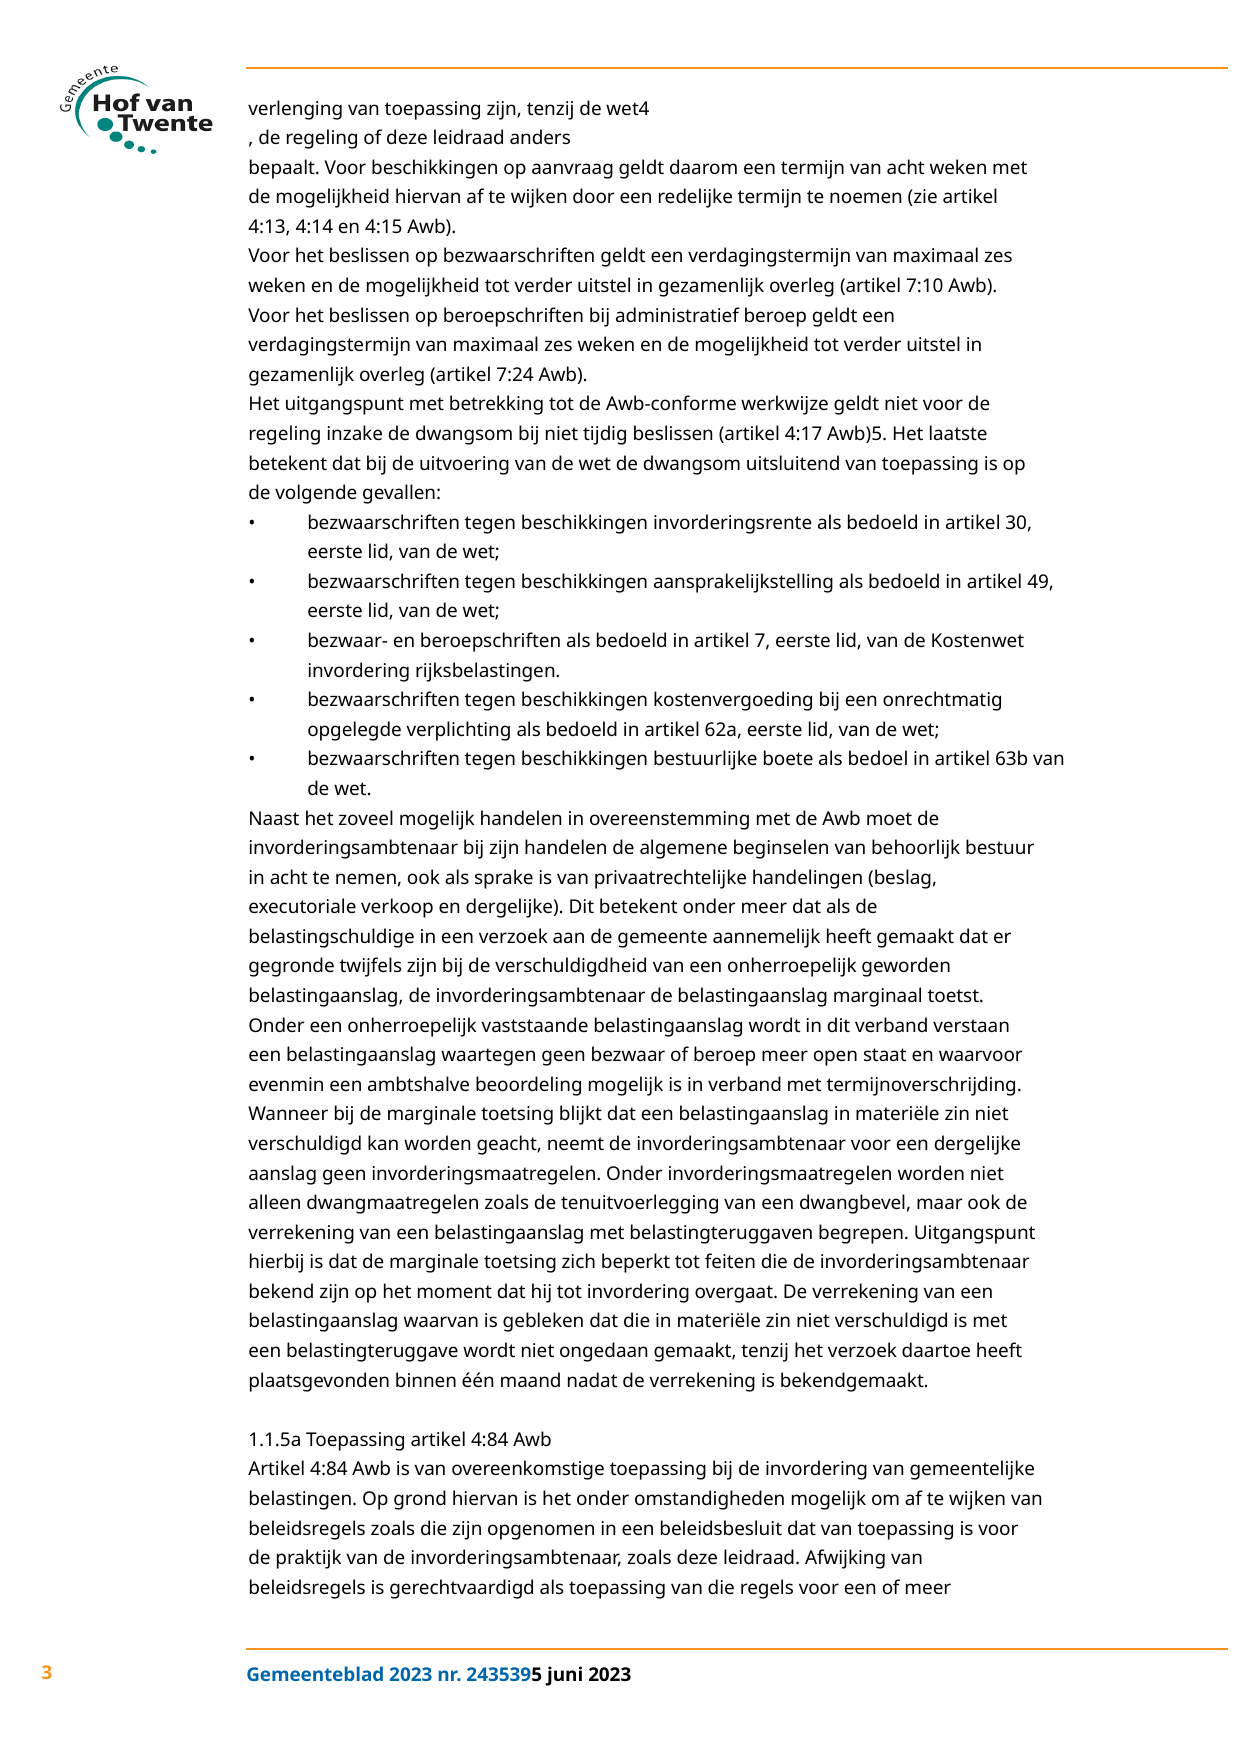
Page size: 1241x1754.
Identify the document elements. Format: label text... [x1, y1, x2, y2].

list bezwaarschriften tegen beschikkingen kostenvergoeding bij een onrechtmatig [248, 686, 1152, 712]
picture [41, 47, 231, 172]
text belastingschuldige in een verzoek aan de gemeente aannemelijk heeft gemaakt dat er [248, 923, 1152, 949]
text in acht te nemen, ook als sprake is van privaatrechtelijke handelingen (beslag, [248, 864, 1152, 890]
text een belastingaanslag waartegen geen bezwaar of beroep meer open staat en waarvoor [248, 1041, 1152, 1067]
text verdagingstermijn van maximaal zes weken en de mogelijkheid tot verder uitstel in [248, 331, 1152, 357]
text Wanneer bij de marginale toetsing blijkt dat een belastingaanslag in materiële zin niet [248, 1101, 1152, 1126]
text Artikel 4:84 Awb is van overeenkomstige toepassing bij de invordering van gemeentelijke [248, 1456, 1152, 1481]
list eerste lid, van de wet; [248, 538, 1152, 564]
text 1.1.5a Toepassing artikel 4:84 Awb [248, 1426, 1152, 1452]
text de volgende gevallen: [248, 479, 1152, 505]
list invordering rijksbelastingen. [248, 657, 1152, 683]
text executoriale verkoop en dergelijke). Dit betekent onder meer dat als de [248, 893, 1152, 919]
text alleen dwangmaatregelen zoals de tenuitvoerlegging van een dwangbevel, maar ook de [248, 1189, 1152, 1215]
list bezwaarschriften tegen beschikkingen aansprakelijkstelling als bedoeld in artikel 49, [248, 568, 1152, 594]
text beleidsregels zoals die zijn opgenomen in een beleidsbesluit dat van toepassing is voor [248, 1515, 1152, 1541]
text bepaalt. Voor beschikkingen op aanvraag geldt daarom een termijn van acht weken met [248, 154, 1152, 180]
text verrekening van een belastingaanslag met belastingteruggaven begrepen. Uitgangspunt [248, 1219, 1152, 1245]
text verlenging van toepassing zijn, tenzij de wet4 [248, 95, 1152, 121]
text gezamenlijk overleg (artikel 7:24 Awb). [248, 361, 1152, 387]
text evenmin een ambtshalve beoordeling mogelijk is in verband met termijnoverschrijding. [248, 1071, 1152, 1097]
text betekent dat bij de uitvoering van de wet de dwangsom uitsluitend van toepassing is op [248, 450, 1152, 476]
list bezwaar- en beroepschriften als bedoeld in artikel 7, eerste lid, van de Kostenwet [248, 627, 1152, 653]
text Onder een onherroepelijk vaststaande belastingaanslag wordt in dit verband verstaan [248, 1012, 1152, 1038]
text , de regeling of deze leidraad anders [248, 124, 1152, 150]
text de mogelijkheid hiervan af te wijken door een redelijke termijn te noemen (zie artikel [248, 183, 1152, 209]
text Voor het beslissen op bezwaarschriften geldt een verdagingstermijn van maximaal zes [248, 243, 1152, 268]
text 4:13, 4:14 en 4:15 Awb). [248, 213, 1152, 239]
list eerste lid, van de wet; [248, 598, 1152, 623]
list de wet. [248, 775, 1152, 801]
text belastingen. Op grond hiervan is het onder omstandigheden mogelijk om af te wijken van [248, 1485, 1152, 1511]
text Naast het zoveel mogelijk handelen in overeenstemming met de Awb moet de [248, 805, 1152, 831]
text regeling inzake de dwangsom bij niet tijdig beslissen (artikel 4:17 Awb)5. Het laatste [248, 420, 1152, 446]
text belastingaanslag waarvan is gebleken dat die in materiële zin niet verschuldigd is met [248, 1308, 1152, 1333]
text Het uitgangspunt met betrekking tot de Awb-conforme werkwijze geldt niet voor de [248, 391, 1152, 416]
text een belastingteruggave wordt niet ongedaan gemaakt, tenzij het verzoek daartoe heeft [248, 1337, 1152, 1363]
text aanslag geen invorderingsmaatregelen. Onder invorderingsmaatregelen worden niet [248, 1160, 1152, 1186]
text weken en de mogelijkheid tot verder uitstel in gezamenlijk overleg (artikel 7:10 Awb). [248, 272, 1152, 298]
list bezwaarschriften tegen beschikkingen invorderingsrente als bedoeld in artikel 30, [248, 509, 1152, 535]
text plaatsgevonden binnen één maand nadat de verrekening is bekendgemaakt. [248, 1367, 1152, 1393]
text verschuldigd kan worden geacht, neemt de invorderingsambtenaar voor een dergelijke [248, 1130, 1152, 1156]
list bezwaarschriften tegen beschikkingen bestuurlijke boete als bedoel in artikel 63b van [248, 746, 1152, 771]
text belastingaanslag, de invorderingsambtenaar de belastingaanslag marginaal toetst. [248, 982, 1152, 1008]
text gegronde twijfels zijn bij de verschuldigdheid van een onherroepelijk geworden [248, 953, 1152, 978]
text de praktijk van de invorderingsambtenaar, zoals deze leidraad. Afwijking van [248, 1544, 1152, 1570]
text hierbij is dat de marginale toetsing zich beperkt tot feiten die de invorderingsambtenaar [248, 1248, 1152, 1274]
text invorderingsambtenaar bij zijn handelen de algemene beginselen van behoorlijk bestuur [248, 834, 1152, 860]
text beleidsregels is gerechtvaardigd als toepassing van die regels voor een of meer [248, 1574, 1152, 1600]
list opgelegde verplichting als bedoeld in artikel 62a, eerste lid, van de wet; [248, 716, 1152, 742]
text bekend zijn op het moment dat hij tot invordering overgaat. De verrekening van een [248, 1278, 1152, 1304]
text Voor het beslissen op beroepschriften bij administratief beroep geldt een [248, 302, 1152, 328]
